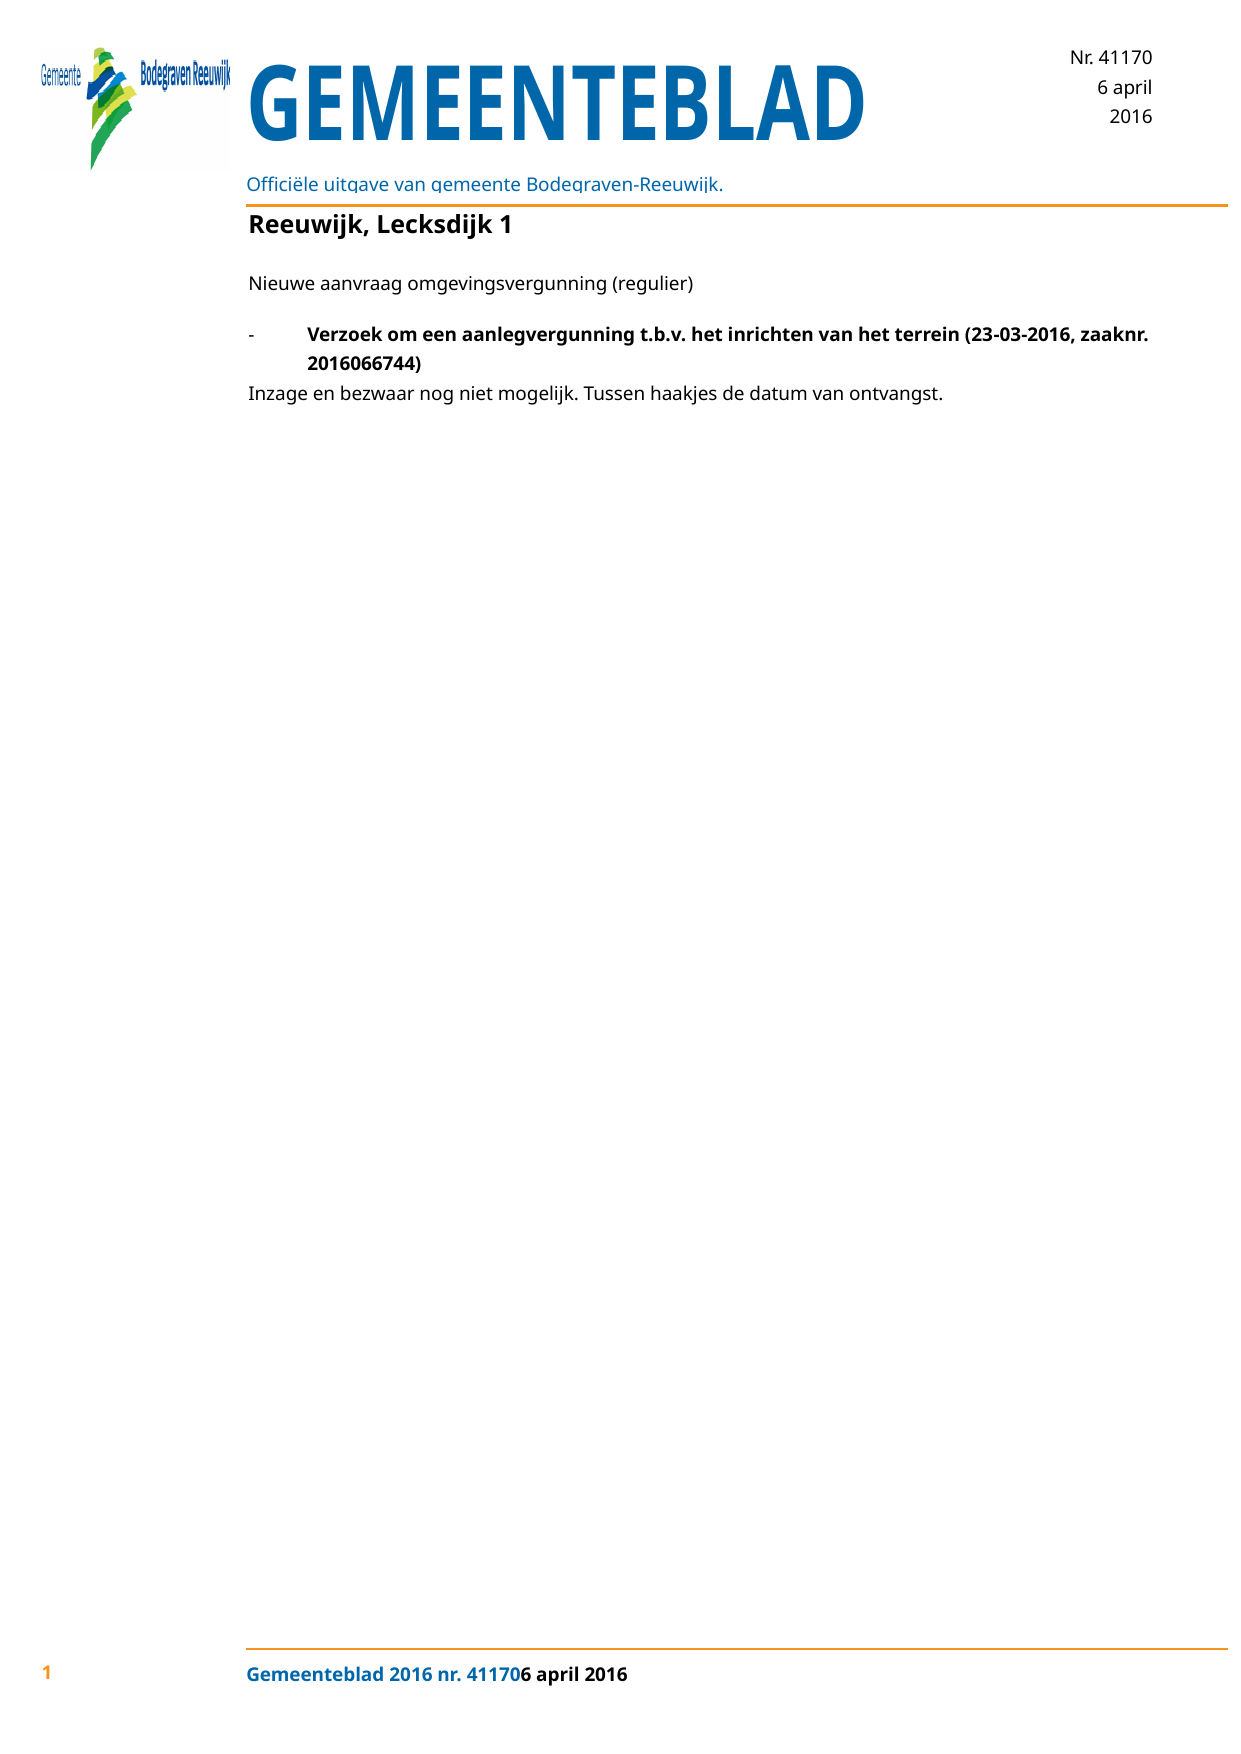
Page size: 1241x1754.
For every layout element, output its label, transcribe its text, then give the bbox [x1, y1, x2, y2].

text Inzage en bezwaar nog niet mogelijk. Tussen haakjes de datum van ontvangst. [248, 380, 1152, 406]
picture [41, 47, 231, 172]
text Nieuwe aanvraag omgevingsvergunning (regulier) [248, 270, 1152, 296]
list Verzoek om een aanlegvergunning t.b.v. het inrichten van het terrein (23‑03‑2016, zaaknr. 2016066744) [248, 321, 1152, 376]
text Reeuwijk, Lecksdijk 1 [248, 207, 1152, 241]
